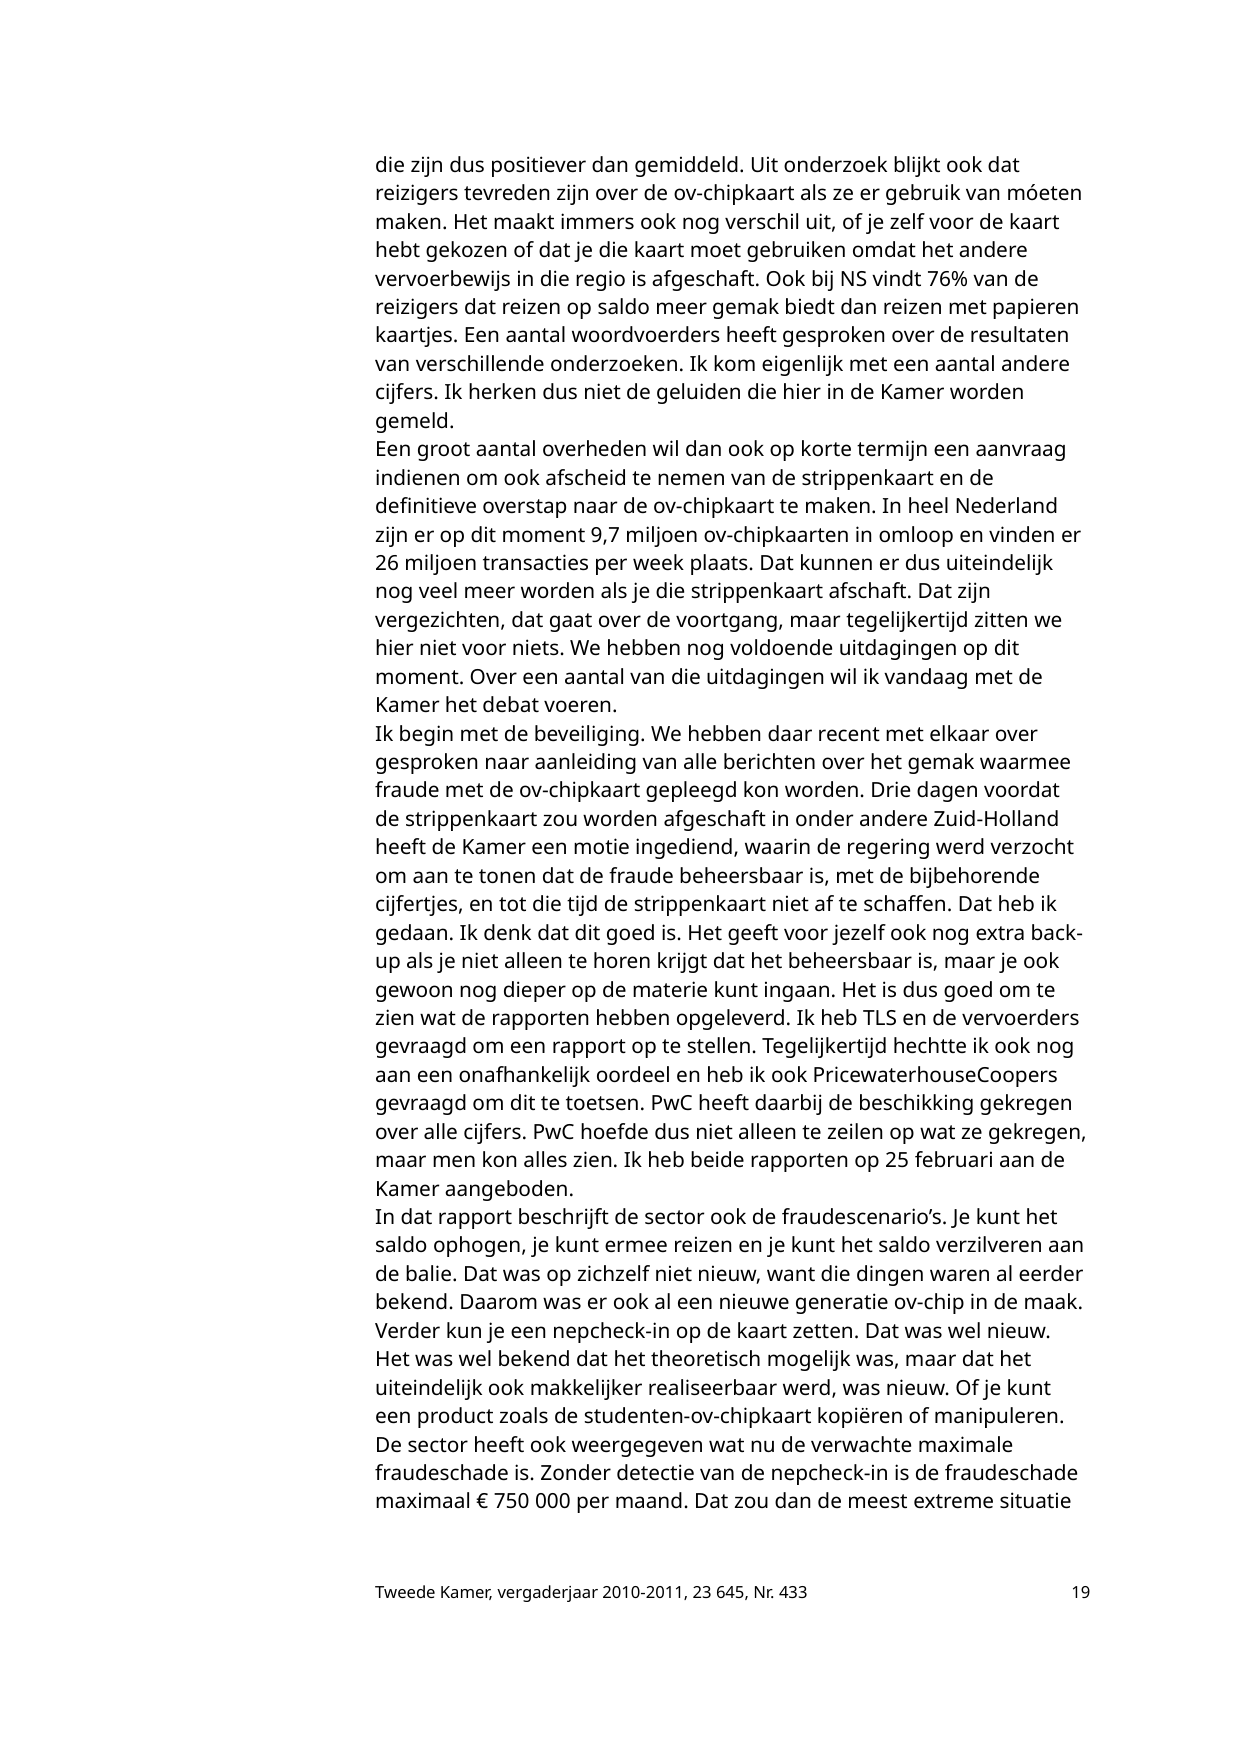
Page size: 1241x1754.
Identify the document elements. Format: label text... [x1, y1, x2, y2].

text Een groot aantal overheden wil dan ook op korte termijn een aanvraag indienen om ook afscheid te nemen van de strippenkaart en de definitieve overstap naar de ov-chipkaart te maken. In heel Nederland zijn er op dit moment 9,7 miljoen ov-chipkaarten in omloop en vinden er 26 miljoen transacties per week plaats. Dat kunnen er dus uiteindelijk nog veel meer worden als je die strippenkaart afschaft. Dat zijn vergezichten, dat gaat over de voortgang, maar tegelijkertijd zitten we hier niet voor niets. We hebben nog voldoende uitdagingen op dit moment. Over een aantal van die uitdagingen wil ik vandaag met de Kamer het debat voeren. [375, 434, 1090, 719]
text In dat rapport beschrijft de sector ook de fraudescenario’s. Je kunt het saldo ophogen, je kunt ermee reizen en je kunt het saldo verzilveren aan de balie. Dat was op zichzelf niet nieuw, want die dingen waren al eerder bekend. Daarom was er ook al een nieuwe generatie ov-chip in de maak. Verder kun je een nepcheck-in op de kaart zetten. Dat was wel nieuw. Het was wel bekend dat het theoretisch mogelijk was, maar dat het uiteindelijk ook makkelijker realiseerbaar werd, was nieuw. Of je kunt een product zoals de studenten-ov-chipkaart kopiëren of manipuleren. De sector heeft ook weergegeven wat nu de verwachte maximale fraudeschade is. Zonder detectie van de nepcheck-in is de fraudeschade maximaal € 750 000 per maand. Dat zou dan de meest extreme situatie [375, 1202, 1090, 1515]
text die zijn dus positiever dan gemiddeld. Uit onderzoek blijkt ook dat reizigers tevreden zijn over de ov-chipkaart als ze er gebruik van móeten maken. Het maakt immers ook nog verschil uit, of je zelf voor de kaart hebt gekozen of dat je die kaart moet gebruiken omdat het andere vervoerbewijs in die regio is afgeschaft. Ook bij NS vindt 76% van de reizigers dat reizen op saldo meer gemak biedt dan reizen met papieren kaartjes. Een aantal woordvoerders heeft gesproken over de resultaten van verschillende onderzoeken. Ik kom eigenlijk met een aantal andere cijfers. Ik herken dus niet de geluiden die hier in de Kamer worden gemeld. [375, 150, 1090, 434]
text Ik begin met de beveiliging. We hebben daar recent met elkaar over gesproken naar aanleiding van alle berichten over het gemak waarmee fraude met de ov-chipkaart gepleegd kon worden. Drie dagen voordat de strippenkaart zou worden afgeschaft in onder andere Zuid-Holland heeft de Kamer een motie ingediend, waarin de regering werd verzocht om aan te tonen dat de fraude beheersbaar is, met de bijbehorende cijfertjes, en tot die tijd de strippenkaart niet af te schaffen. Dat heb ik gedaan. Ik denk dat dit goed is. Het geeft voor jezelf ook nog extra back-up als je niet alleen te horen krijgt dat het beheersbaar is, maar je ook gewoon nog dieper op de materie kunt ingaan. Het is dus goed om te zien wat de rapporten hebben opgeleverd. Ik heb TLS en de vervoerders gevraagd om een rapport op te stellen. Tegelijkertijd hechtte ik ook nog aan een onafhankelijk oordeel en heb ik ook PricewaterhouseCoopers gevraagd om dit te toetsen. PwC heeft daarbij de beschikking gekregen over alle cijfers. PwC hoefde dus niet alleen te zeilen op wat ze gekregen, maar men kon alles zien. Ik heb beide rapporten op 25 februari aan de Kamer aangeboden. [375, 719, 1090, 1202]
